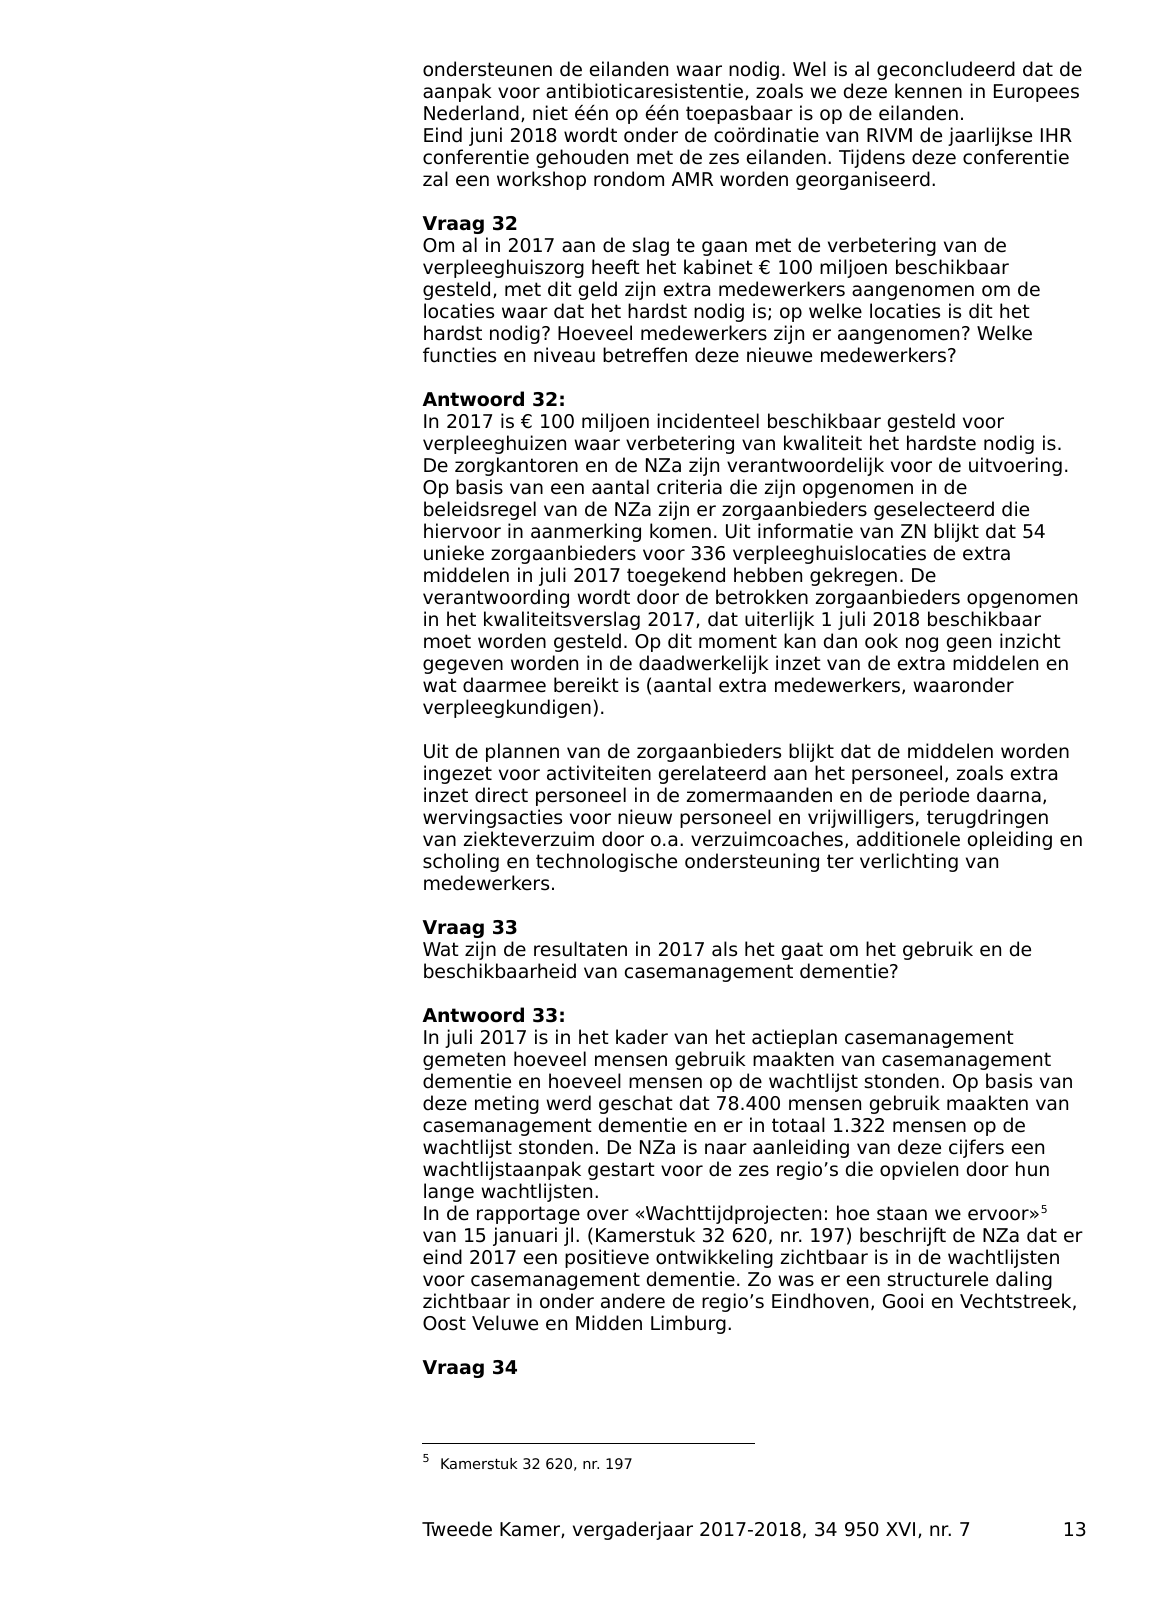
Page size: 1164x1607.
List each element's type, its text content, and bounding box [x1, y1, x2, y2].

text Vraag 33 [422, 917, 1087, 939]
text ondersteunen de eilanden waar nodig. Wel is al geconcludeerd dat de aanpak voor antibioticaresistentie, zoals we deze kennen in Europees Nederland, niet één op één toepasbaar is op de eilanden. [422, 59, 1087, 125]
text In de rapportage over «Wachttijdprojecten: hoe staan we ervoor» van 15 januari jl. (Kamerstuk 32 620, nr. 197) beschrijft de NZa dat er eind 2017 een positieve ontwikkeling zichtbaar is in de wachtlijsten voor casemanagement dementie. Zo was er een structurele daling zichtbaar in onder andere de regio’s Eindhoven, Gooi en Vechtstreek, Oost Veluwe en Midden Limburg. [422, 1203, 1087, 1335]
text Kamerstuk 32 620, nr. 197 [422, 1452, 1087, 1474]
text In 2017 is € 100 miljoen incidenteel beschikbaar gesteld voor verpleeghuizen waar verbetering van kwaliteit het hardste nodig is. De zorgkantoren en de NZa zijn verantwoordelijk voor de uitvoering. Op basis van een aantal criteria die zijn opgenomen in de beleidsregel van de NZa zijn er zorgaanbieders geselecteerd die hiervoor in aanmerking komen. Uit informatie van ZN blijkt dat 54 unieke zorgaanbieders voor 336 verpleeghuislocaties de extra middelen in juli 2017 toegekend hebben gekregen. De verantwoording wordt door de betrokken zorgaanbieders opgenomen in het kwaliteitsverslag 2017, dat uiterlijk 1 juli 2018 beschikbaar moet worden gesteld. Op dit moment kan dan ook nog geen inzicht gegeven worden in de daadwerkelijk inzet van de extra middelen en wat daarmee bereikt is (aantal extra medewerkers, waaronder verpleegkundigen). [422, 411, 1087, 719]
text Vraag 34 [422, 1357, 1087, 1379]
text Antwoord 32: [422, 389, 1087, 411]
text Antwoord 33: [422, 1005, 1087, 1027]
text Uit de plannen van de zorgaanbieders blijkt dat de middelen worden ingezet voor activiteiten gerelateerd aan het personeel, zoals extra inzet direct personeel in de zomermaanden en de periode daarna, wervingsacties voor nieuw personeel en vrijwilligers, terugdringen van ziekteverzuim door o.a. verzuimcoaches, additionele opleiding en scholing en technologische ondersteuning ter verlichting van medewerkers. [422, 741, 1087, 895]
text Wat zijn de resultaten in 2017 als het gaat om het gebruik en de beschikbaarheid van casemanagement dementie? [422, 939, 1087, 983]
text In juli 2017 is in het kader van het actieplan casemanagement gemeten hoeveel mensen gebruik maakten van casemanagement dementie en hoeveel mensen op de wachtlijst stonden. Op basis van deze meting werd geschat dat 78.400 mensen gebruik maakten van casemanagement dementie en er in totaal 1.322 mensen op de wachtlijst stonden. De NZa is naar aanleiding van deze cijfers een wachtlijstaanpak gestart voor de zes regio’s die opvielen door hun lange wachtlijsten. [422, 1027, 1087, 1203]
text Vraag 32 [422, 213, 1087, 235]
text Eind juni 2018 wordt onder de coördinatie van RIVM de jaarlijkse IHR conferentie gehouden met de zes eilanden. Tijdens deze conferentie zal een workshop rondom AMR worden georganiseerd. [422, 125, 1087, 191]
text Om al in 2017 aan de slag te gaan met de verbetering van de verpleeghuiszorg heeft het kabinet € 100 miljoen beschikbaar gesteld, met dit geld zijn extra medewerkers aangenomen om de locaties waar dat het hardst nodig is; op welke locaties is dit het hardst nodig? Hoeveel medewerkers zijn er aangenomen? Welke functies en niveau betreffen deze nieuwe medewerkers? [422, 235, 1087, 367]
